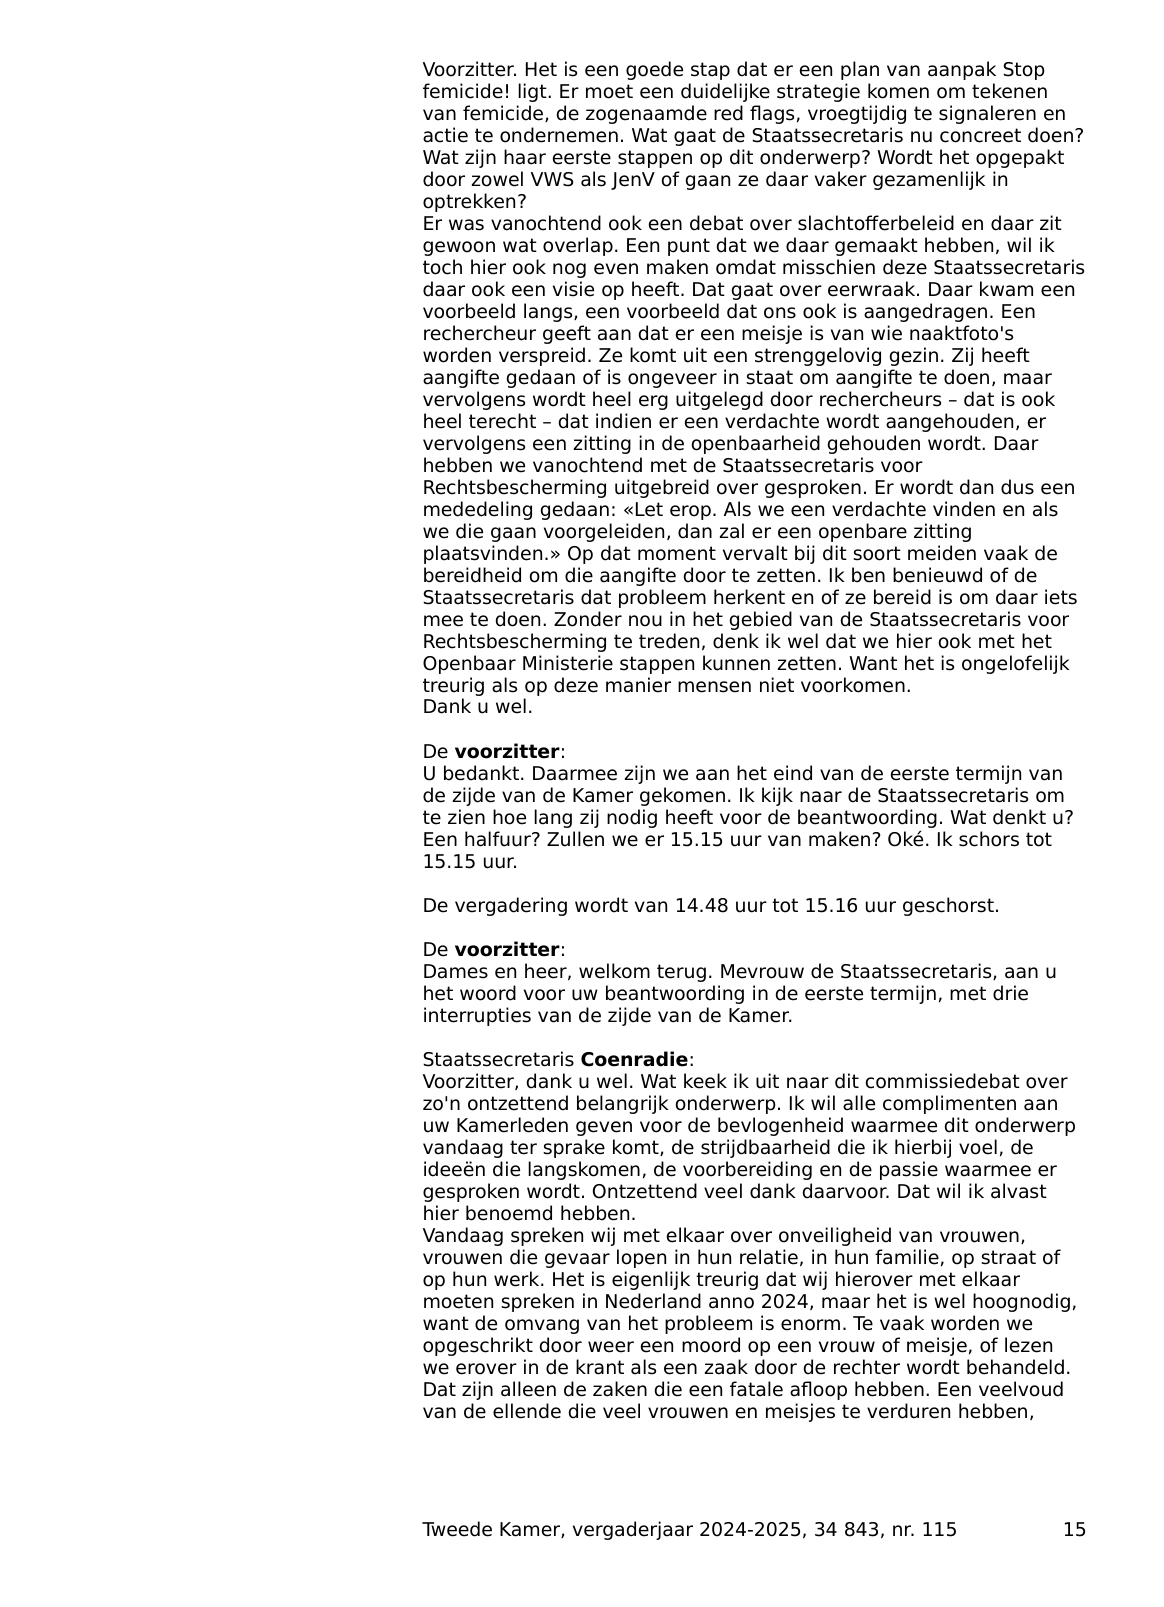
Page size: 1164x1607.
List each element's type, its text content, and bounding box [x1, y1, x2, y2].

text De vergadering wordt van 14.48 uur tot 15.16 uur geschorst. [422, 895, 1087, 917]
text Dames en heer, welkom terug. Mevrouw de Staatssecretaris, aan u het woord voor uw beantwoording in de eerste termijn, met drie interrupties van de zijde van de Kamer. [422, 961, 1087, 1027]
text Voorzitter. Het is een goede stap dat er een plan van aanpak Stop femicide! ligt. Er moet een duidelijke strategie komen om tekenen van femicide, de zogenaamde red flags, vroegtijdig te signaleren en actie te ondernemen. Wat gaat de Staatssecretaris nu concreet doen? Wat zijn haar eerste stappen op dit onderwerp? Wordt het opgepakt door zowel VWS als JenV of gaan ze daar vaker gezamenlijk in optrekken? [422, 59, 1087, 213]
text Vandaag spreken wij met elkaar over onveiligheid van vrouwen, vrouwen die gevaar lopen in hun relatie, in hun familie, op straat of op hun werk. Het is eigenlijk treurig dat wij hierover met elkaar moeten spreken in Nederland anno 2024, maar het is wel hoognodig, want de omvang van het probleem is enorm. Te vaak worden we opgeschrikt door weer een moord op een vrouw of meisje, of lezen we erover in de krant als een zaak door de rechter wordt behandeld. Dat zijn alleen de zaken die een fatale afloop hebben. Een veelvoud van de ellende die veel vrouwen en meisjes te verduren hebben, [422, 1225, 1087, 1423]
text De voorzitter: [422, 741, 1087, 763]
text Dank u wel. [422, 696, 1087, 718]
text De voorzitter: [422, 939, 1087, 961]
text Er was vanochtend ook een debat over slachtofferbeleid en daar zit gewoon wat overlap. Een punt dat we daar gemaakt hebben, wil ik toch hier ook nog even maken omdat misschien deze Staatssecretaris daar ook een visie op heeft. Dat gaat over eerwraak. Daar kwam een voorbeeld langs, een voorbeeld dat ons ook is aangedragen. Een rechercheur geeft aan dat er een meisje is van wie naaktfoto's worden verspreid. Ze komt uit een strenggelovig gezin. Zij heeft aangifte gedaan of is ongeveer in staat om aangifte te doen, maar vervolgens wordt heel erg uitgelegd door rechercheurs – dat is ook heel terecht – dat indien er een verdachte wordt aangehouden, er vervolgens een zitting in de openbaarheid gehouden wordt. Daar hebben we vanochtend met de Staatssecretaris voor Rechtsbescherming uitgebreid over gesproken. Er wordt dan dus een mededeling gedaan: «Let erop. Als we een verdachte vinden en als we die gaan voorgeleiden, dan zal er een openbare zitting plaatsvinden.» Op dat moment vervalt bij dit soort meiden vaak de bereidheid om die aangifte door te zetten. Ik ben benieuwd of de Staatssecretaris dat probleem herkent en of ze bereid is om daar iets mee te doen. Zonder nou in het gebied van de Staatssecretaris voor Rechtsbescherming te treden, denk ik wel dat we hier ook met het Openbaar Ministerie stappen kunnen zetten. Want het is ongelofelijk treurig als op deze manier mensen niet voorkomen. [422, 213, 1087, 696]
text U bedankt. Daarmee zijn we aan het eind van de eerste termijn van de zijde van de Kamer gekomen. Ik kijk naar de Staatssecretaris om te zien hoe lang zij nodig heeft voor de beantwoording. Wat denkt u? Een halfuur? Zullen we er 15.15 uur van maken? Oké. Ik schors tot 15.15 uur. [422, 763, 1087, 872]
text Voorzitter, dank u wel. Wat keek ik uit naar dit commissiedebat over zo'n ontzettend belangrijk onderwerp. Ik wil alle complimenten aan uw Kamerleden geven voor de bevlogenheid waarmee dit onderwerp vandaag ter sprake komt, de strijdbaarheid die ik hierbij voel, de ideeën die langskomen, de voorbereiding en de passie waarmee er gesproken wordt. Ontzettend veel dank daarvoor. Dat wil ik alvast hier benoemd hebben. [422, 1071, 1087, 1225]
text Staatssecretaris Coenradie: [422, 1049, 1087, 1071]
